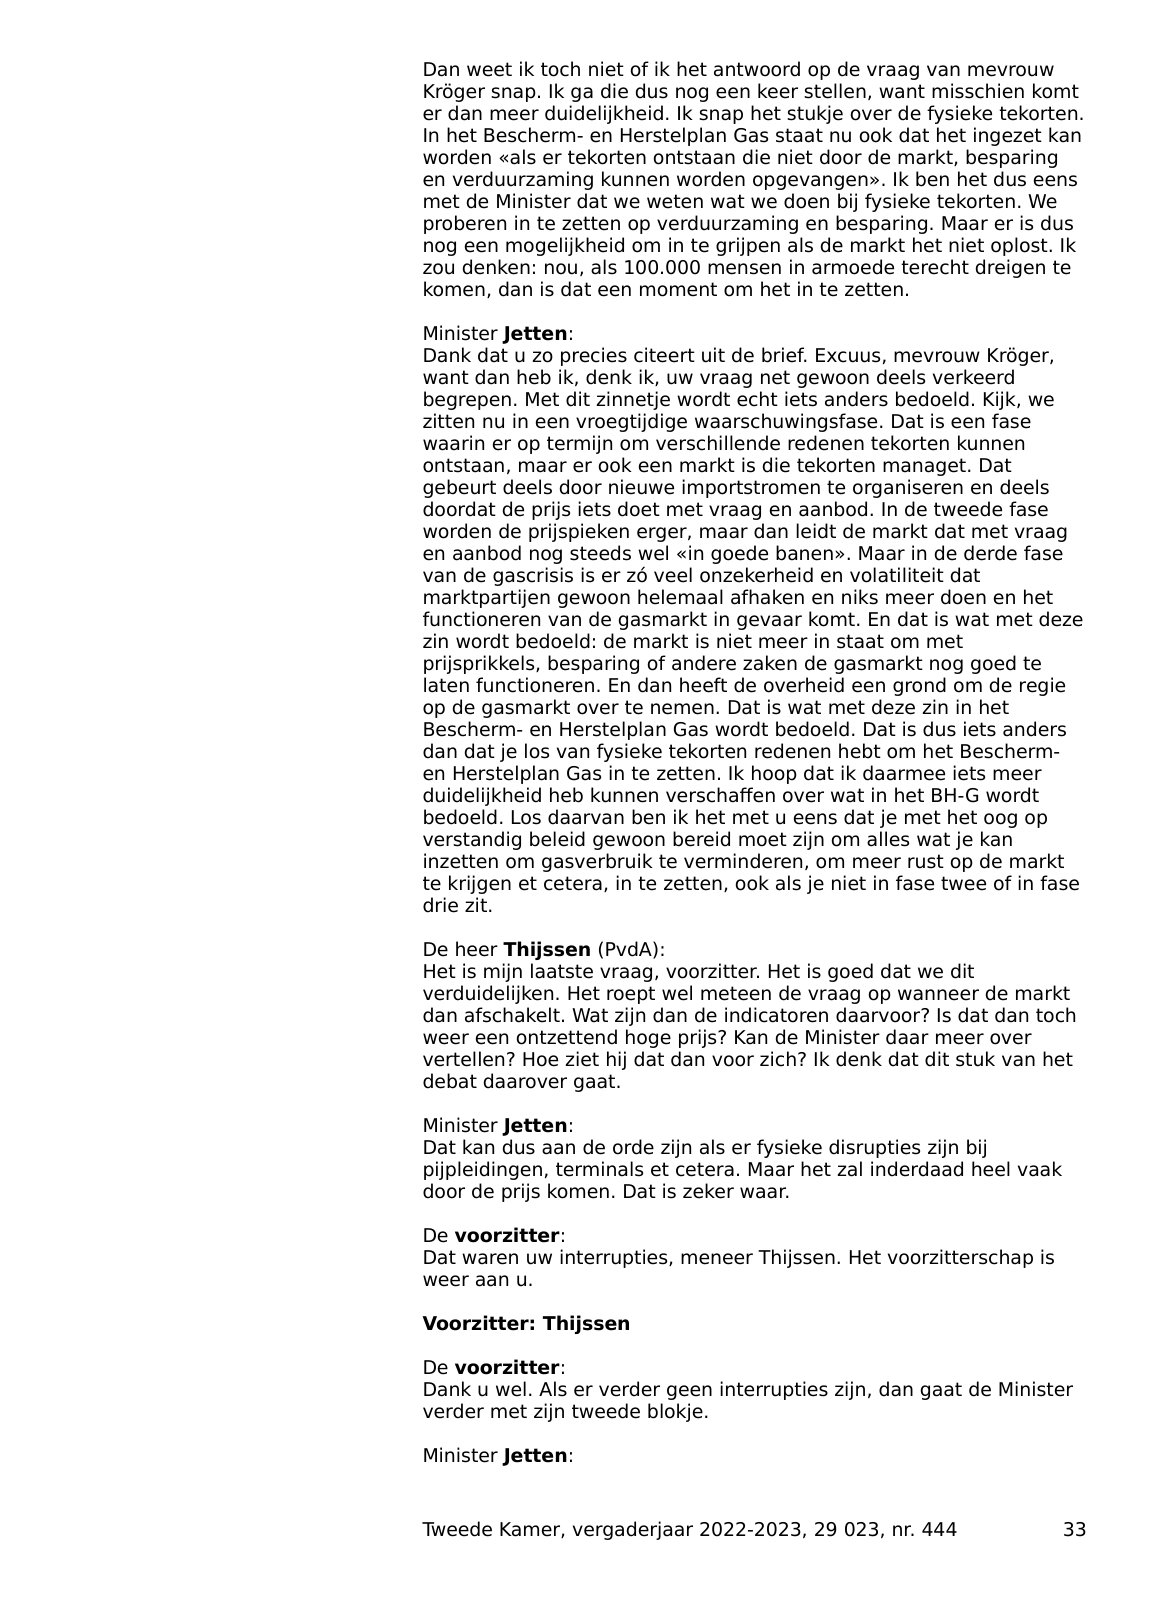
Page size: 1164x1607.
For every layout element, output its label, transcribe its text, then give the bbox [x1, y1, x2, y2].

text Minister Jetten: [422, 1115, 1087, 1137]
text De heer Thijssen (PvdA): [422, 939, 1087, 961]
subtitle Voorzitter: Thijssen [422, 1313, 1087, 1335]
text Dat kan dus aan de orde zijn als er fysieke disrupties zijn bij pijpleidingen, terminals et cetera. Maar het zal inderdaad heel vaak door de prijs komen. Dat is zeker waar. [422, 1137, 1087, 1203]
text Minister Jetten: [422, 323, 1087, 345]
text Het is mijn laatste vraag, voorzitter. Het is goed dat we dit verduidelijken. Het roept wel meteen de vraag op wanneer de markt dan afschakelt. Wat zijn dan de indicatoren daarvoor? Is dat dan toch weer een ontzettend hoge prijs? Kan de Minister daar meer over vertellen? Hoe ziet hij dat dan voor zich? Ik denk dat dit stuk van het debat daarover gaat. [422, 961, 1087, 1092]
text De voorzitter: [422, 1357, 1087, 1379]
text Dat waren uw interrupties, meneer Thijssen. Het voorzitterschap is weer aan u. [422, 1247, 1087, 1291]
text Dank u wel. Als er verder geen interrupties zijn, dan gaat de Minister verder met zijn tweede blokje. [422, 1379, 1087, 1423]
text De voorzitter: [422, 1225, 1087, 1247]
text Minister Jetten: [422, 1445, 1087, 1467]
text Dan weet ik toch niet of ik het antwoord op de vraag van mevrouw Kröger snap. Ik ga die dus nog een keer stellen, want misschien komt er dan meer duidelijkheid. Ik snap het stukje over de fysieke tekorten. In het Bescherm- en Herstelplan Gas staat nu ook dat het ingezet kan worden «als er tekorten ontstaan die niet door de markt, besparing en verduurzaming kunnen worden opgevangen». Ik ben het dus eens met de Minister dat we weten wat we doen bij fysieke tekorten. We proberen in te zetten op verduurzaming en besparing. Maar er is dus nog een mogelijkheid om in te grijpen als de markt het niet oplost. Ik zou denken: nou, als 100.000 mensen in armoede terecht dreigen te komen, dan is dat een moment om het in te zetten. [422, 59, 1087, 301]
text Dank dat u zo precies citeert uit de brief. Excuus, mevrouw Kröger, want dan heb ik, denk ik, uw vraag net gewoon deels verkeerd begrepen. Met dit zinnetje wordt echt iets anders bedoeld. Kijk, we zitten nu in een vroegtijdige waarschuwingsfase. Dat is een fase waarin er op termijn om verschillende redenen tekorten kunnen ontstaan, maar er ook een markt is die tekorten managet. Dat gebeurt deels door nieuwe importstromen te organiseren en deels doordat de prijs iets doet met vraag en aanbod. In de tweede fase worden de prijspieken erger, maar dan leidt de markt dat met vraag en aanbod nog steeds wel «in goede banen». Maar in de derde fase van de gascrisis is er zó veel onzekerheid en volatiliteit dat marktpartijen gewoon helemaal afhaken en niks meer doen en het functioneren van de gasmarkt in gevaar komt. En dat is wat met deze zin wordt bedoeld: de markt is niet meer in staat om met prijsprikkels, besparing of andere zaken de gasmarkt nog goed te laten functioneren. En dan heeft de overheid een grond om de regie op de gasmarkt over te nemen. Dat is wat met deze zin in het Bescherm- en Herstelplan Gas wordt bedoeld. Dat is dus iets anders dan dat je los van fysieke tekorten redenen hebt om het Bescherm- en Herstelplan Gas in te zetten. Ik hoop dat ik daarmee iets meer duidelijkheid heb kunnen verschaffen over wat in het BH-G wordt bedoeld. Los daarvan ben ik het met u eens dat je met het oog op verstandig beleid gewoon bereid moet zijn om alles wat je kan inzetten om gasverbruik te verminderen, om meer rust op de markt te krijgen et cetera, in te zetten, ook als je niet in fase twee of in fase drie zit. [422, 345, 1087, 916]
